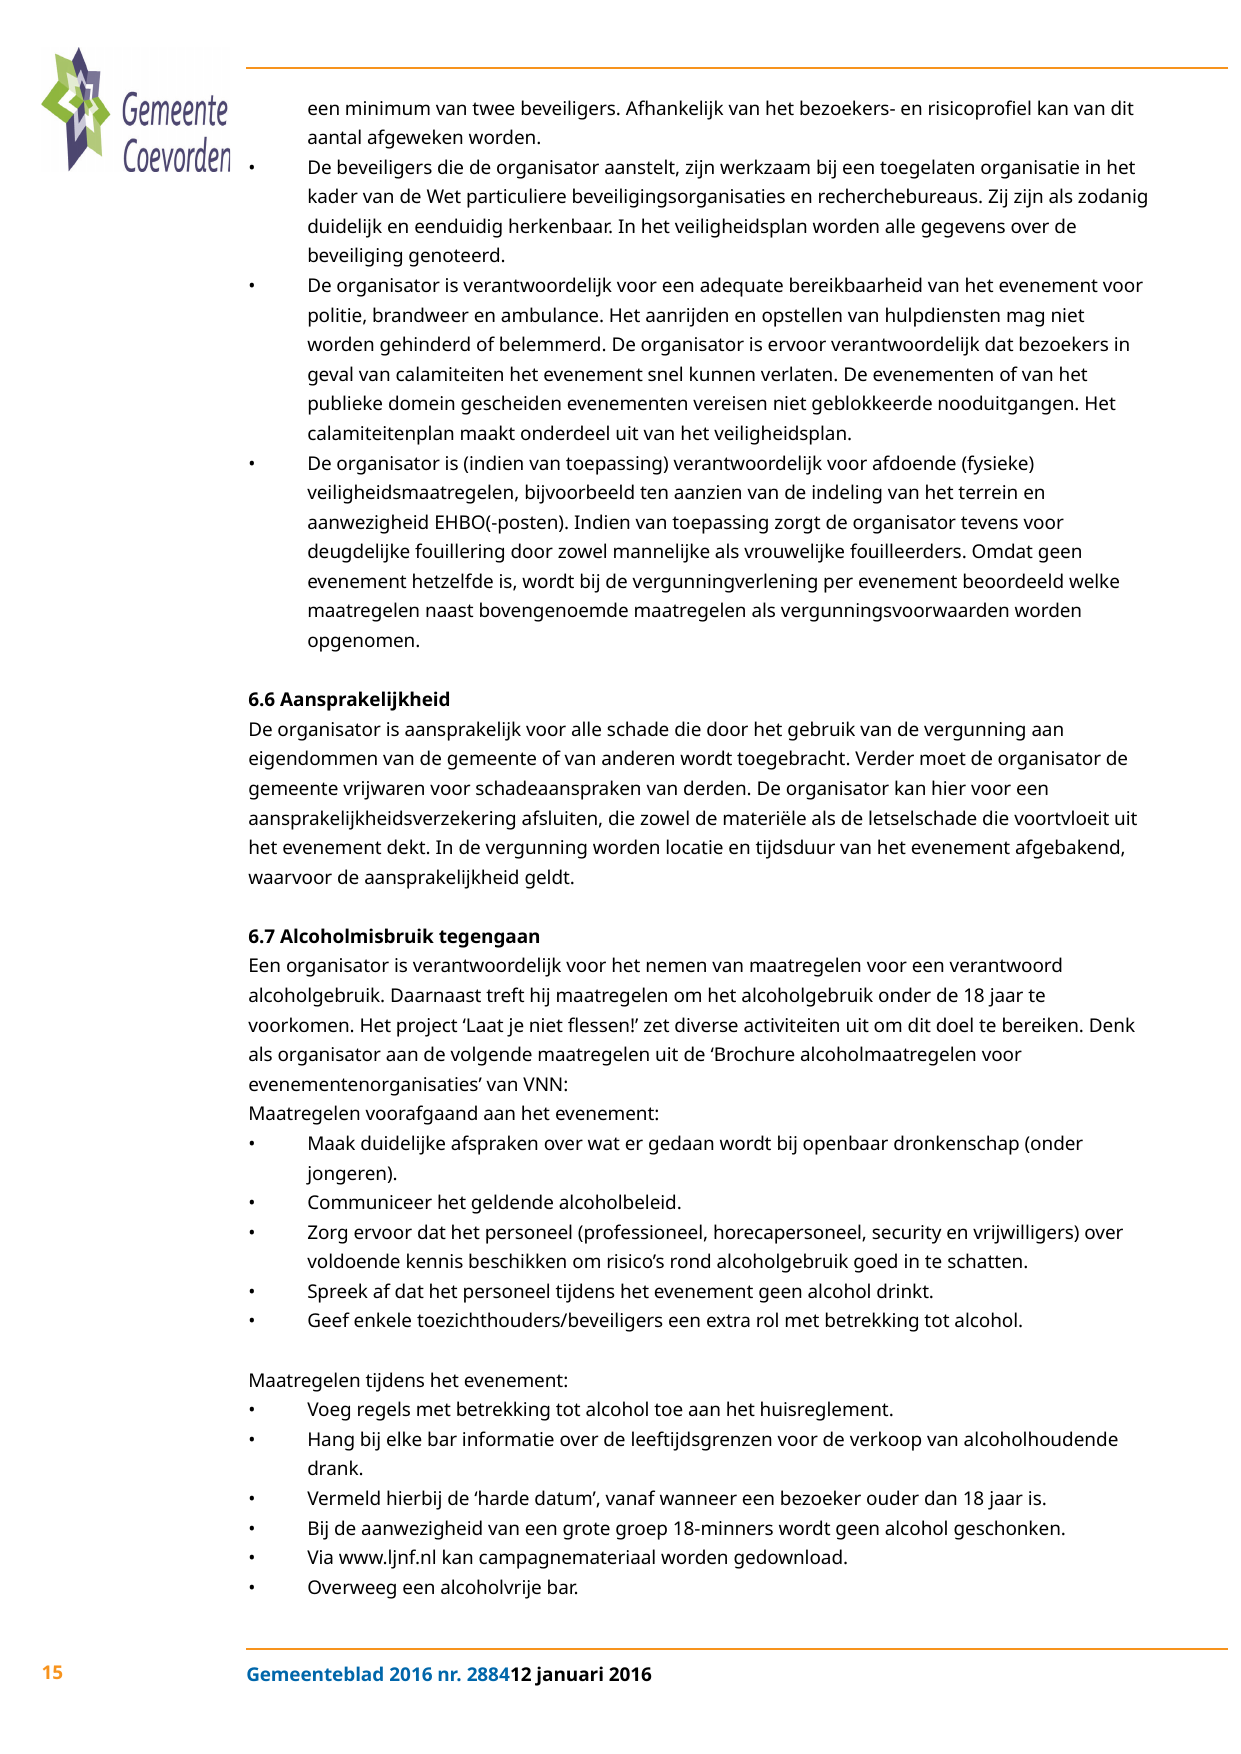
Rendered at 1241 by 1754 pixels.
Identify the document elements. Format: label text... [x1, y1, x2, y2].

list De beveiligers die de organisator aanstelt, zijn werkzaam bij een toegelaten organisatie in het kader van de Wet particuliere beveiligingsorganisaties en recherchebureaus. Zij zijn als zodanig duidelijk en eenduidig herkenbaar. In het veiligheidsplan worden alle gegevens over de beveiliging genoteerd. [248, 154, 1152, 268]
list Spreek af dat het personeel tijdens het evenement geen alcohol drinkt. [248, 1278, 1152, 1304]
list Overweeg een alcoholvrije bar. [248, 1574, 1152, 1600]
text 6.6 Aansprakelijkheid [248, 686, 1152, 712]
list Voeg regels met betrekking tot alcohol toe aan het huisreglement. [248, 1396, 1152, 1422]
picture [41, 47, 231, 172]
list De organisator is verantwoordelijk voor een adequate bereikbaarheid van het evenement voor politie, brandweer en ambulance. Het aanrijden en opstellen van hulpdiensten mag niet worden gehinderd of belemmerd. De organisator is ervoor verantwoordelijk dat bezoekers in geval van calamiteiten het evenement snel kunnen verlaten. De evenementen of van het publieke domein gescheiden evenementen vereisen niet geblokkeerde nooduitgangen. Het calamiteitenplan maakt onderdeel uit van het veiligheidsplan. [248, 272, 1152, 446]
list Geef enkele toezichthouders/beveiligers een extra rol met betrekking tot alcohol. [248, 1308, 1152, 1333]
text Een organisator is verantwoordelijk voor het nemen van maatregelen voor een verantwoord alcoholgebruik. Daarnaast treft hij maatregelen om het alcoholgebruik onder de 18 jaar te voorkomen. Het project ‘Laat je niet flessen!’ zet diverse activiteiten uit om dit doel te bereiken. Denk als organisator aan de volgende maatregelen uit de ‘Brochure alcoholmaatregelen voor evenementenorganisaties’ van VNN: [248, 953, 1152, 1097]
list een minimum van twee beveiligers. Afhankelijk van het bezoekers- en risicoprofiel kan van dit aantal afgeweken worden. [248, 95, 1152, 150]
text 6.7 Alcoholmisbruik tegengaan [248, 923, 1152, 949]
text Maatregelen voorafgaand aan het evenement: [248, 1101, 1152, 1126]
text De organisator is aansprakelijk voor alle schade die door het gebruik van de vergunning aan eigendommen van de gemeente of van anderen wordt toegebracht. Verder moet de organisator de gemeente vrijwaren voor schadeaanspraken van derden. De organisator kan hier voor een aansprakelijkheidsverzekering afsluiten, die zowel de materiële als de letselschade die voortvloeit uit het evenement dekt. In de vergunning worden locatie en tijdsduur van het evenement afgebakend, waarvoor de aansprakelijkheid geldt. [248, 716, 1152, 890]
list Communiceer het geldende alcoholbeleid. [248, 1189, 1152, 1215]
text Maatregelen tijdens het evenement: [248, 1367, 1152, 1393]
list Bij de aanwezigheid van een grote groep 18-minners wordt geen alcohol geschonken. [248, 1515, 1152, 1541]
list De organisator is (indien van toepassing) verantwoordelijk voor afdoende (fysieke) veiligheidsmaatregelen, bijvoorbeeld ten aanzien van de indeling van het terrein en aanwezigheid EHBO(-posten). Indien van toepassing zorgt de organisator tevens voor deugdelijke fouillering door zowel mannelijke als vrouwelijke fouilleerders. Omdat geen evenement hetzelfde is, wordt bij de vergunningverlening per evenement beoordeeld welke maatregelen naast bovengenoemde maatregelen als vergunningsvoorwaarden worden opgenomen. [248, 450, 1152, 653]
list Via www.ljnf.nl kan campagnemateriaal worden gedownload. [248, 1544, 1152, 1570]
list Maak duidelijke afspraken over wat er gedaan wordt bij openbaar dronkenschap (onder jongeren). [248, 1130, 1152, 1186]
list Zorg ervoor dat het personeel (professioneel, horecapersoneel, security en vrijwilligers) over voldoende kennis beschikken om risico’s rond alcoholgebruik goed in te schatten. [248, 1219, 1152, 1274]
list Vermeld hierbij de ‘harde datum’, vanaf wanneer een bezoeker ouder dan 18 jaar is. [248, 1485, 1152, 1511]
list Hang bij elke bar informatie over de leeftijdsgrenzen voor de verkoop van alcoholhoudende drank. [248, 1426, 1152, 1481]
